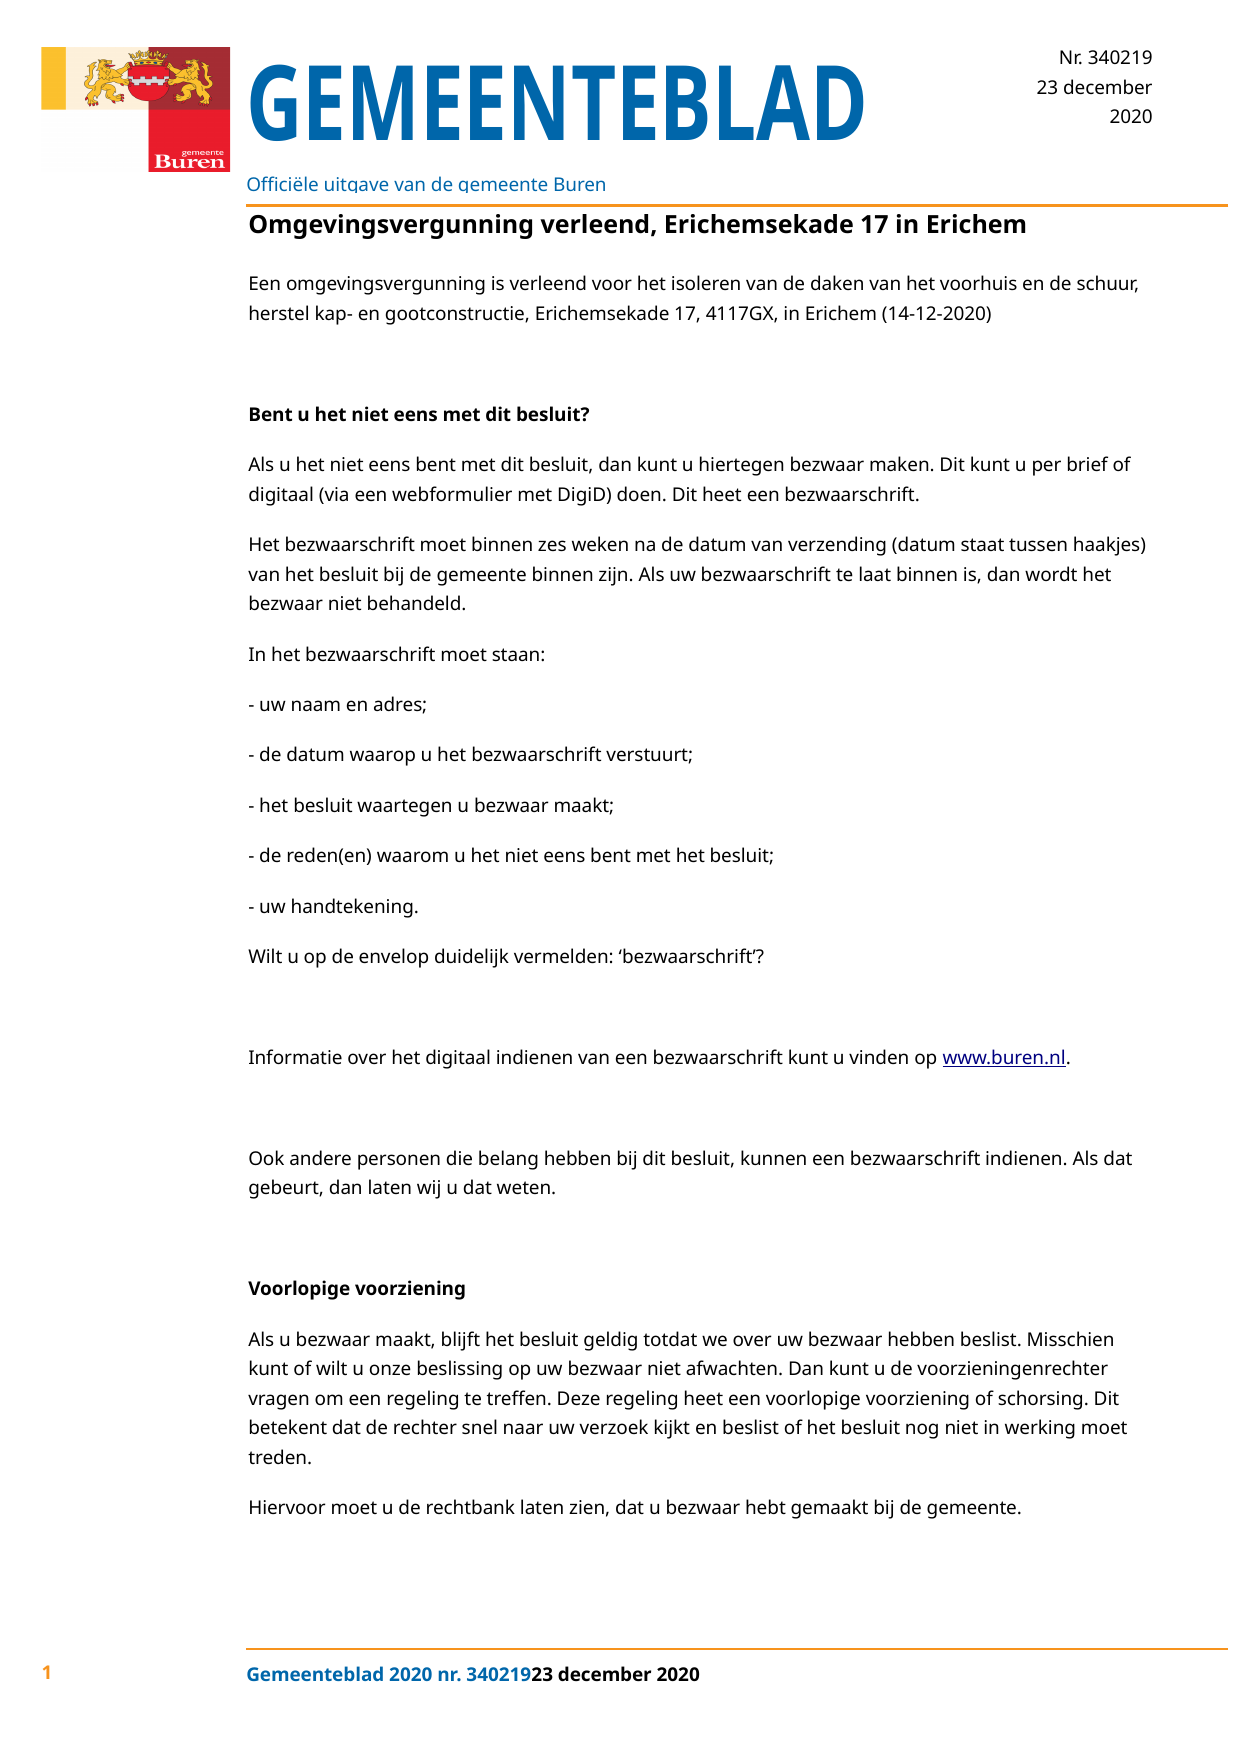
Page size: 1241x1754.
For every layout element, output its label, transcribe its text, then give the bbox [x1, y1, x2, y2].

text Ook andere personen die belang hebben bij dit besluit, kunnen een bezwaarschrift indienen. Als dat gebeurt, dan laten wij u dat weten. [248, 1145, 1152, 1200]
text Voorlopige voorziening [248, 1275, 1152, 1301]
text Hiervoor moet u de rechtbank laten zien, dat u bezwaar hebt gemaakt bij de gemeente. [248, 1494, 1152, 1520]
text - de reden(en) waarom u het niet eens bent met het besluit; [248, 842, 1152, 868]
text Een omgevingsvergunning is verleend voor het isoleren van de daken van het voorhuis en de schuur, herstel kap- en gootconstructie, Erichemsekade 17, 4117GX, in Erichem (14-12-2020) [248, 270, 1152, 326]
text - uw handtekening. [248, 893, 1152, 918]
text Bent u het niet eens met dit besluit? [248, 401, 1152, 426]
text - de datum waarop u het bezwaarschrift verstuurt; [248, 742, 1152, 767]
text Als u het niet eens bent met dit besluit, dan kunt u hiertegen bezwaar maken. Dit kunt u per brief of digitaal (via een webformulier met DigiD) doen. Dit heet een bezwaarschrift. [248, 451, 1152, 506]
text In het bezwaarschrift moet staan: [248, 641, 1152, 666]
text Omgevingsvergunning verleend, Erichemsekade 17 in Erichem [248, 207, 1152, 241]
text Het bezwaarschrift moet binnen zes weken na de datum van verzending (datum staat tussen haakjes) van het besluit bij de gemeente binnen zijn. Als uw bezwaarschrift te laat binnen is, dan wordt het bezwaar niet behandeld. [248, 531, 1152, 616]
picture [41, 47, 231, 172]
text - het besluit waartegen u bezwaar maakt; [248, 792, 1152, 818]
text - uw naam en adres; [248, 691, 1152, 717]
text Als u bezwaar maakt, blijft het besluit geldig totdat we over uw bezwaar hebben beslist. Misschien kunt of wilt u onze beslissing op uw bezwaar niet afwachten. Dan kunt u de voorzieningenrechter vragen om een regeling te treffen. Deze regeling heet een voorlopige voorziening of schorsing. Dit betekent dat de rechter snel naar uw verzoek kijkt en beslist of het besluit nog niet in werking moet treden. [248, 1326, 1152, 1470]
text Informatie over het digitaal indienen van een bezwaarschrift kunt u vinden op www.buren.nl. [248, 1044, 1152, 1070]
text Wilt u op de envelop duidelijk vermelden: ‘bezwaarschrift’? [248, 943, 1152, 969]
